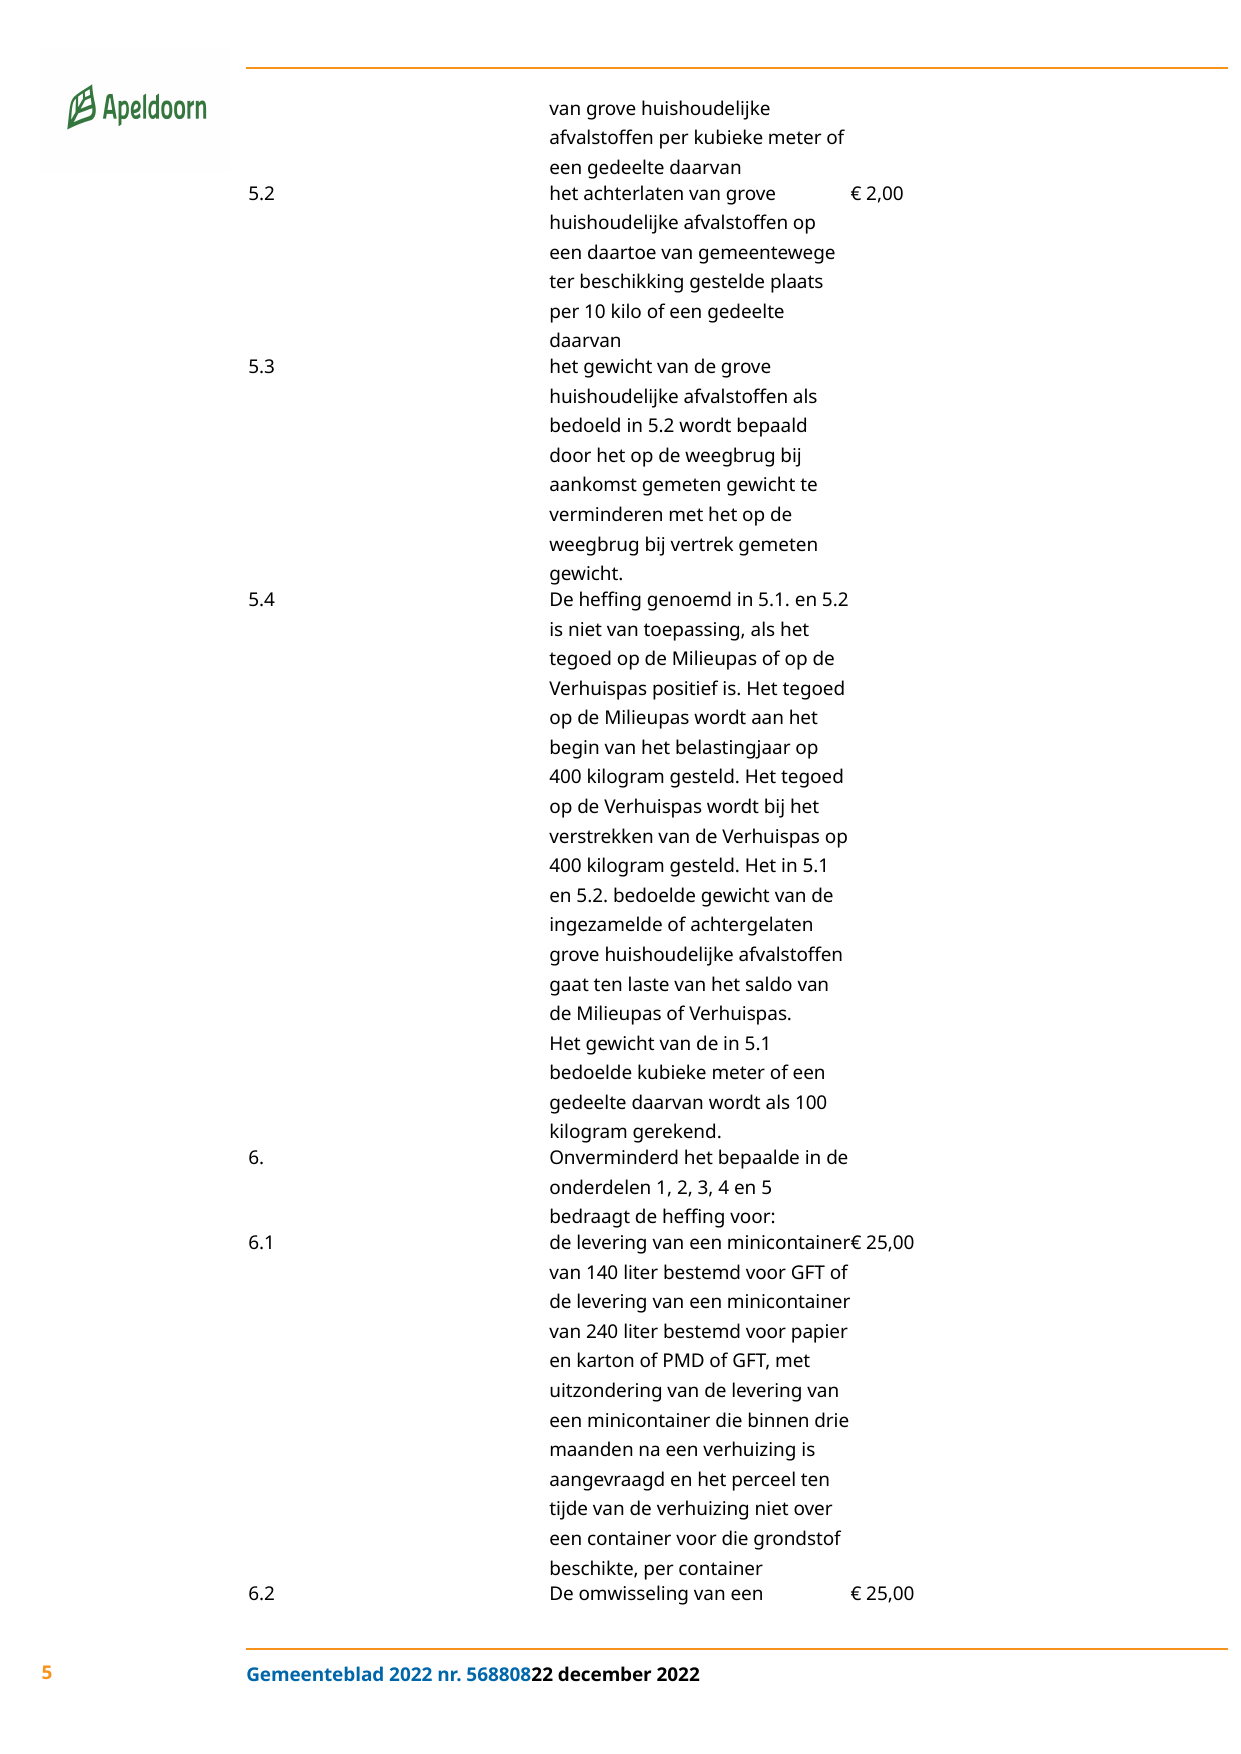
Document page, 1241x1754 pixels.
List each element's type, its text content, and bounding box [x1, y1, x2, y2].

table_cell De heffing genoemd in 5.1. en 5.2 is niet van toepassing, als het tegoed op de Milieupas of op de Verhuispas positief is. Het tegoed op de Milieupas wordt aan het begin van het belastingjaar op 400 kilogram gesteld. Het tegoed op de Verhuispas wordt bij het verstrekken van de Verhuispas op 400 kilogram gesteld. Het in 5.1 en 5.2. bedoelde gewicht van de ingezamelde of achtergelaten grove huishoudelijke afvalstoffen gaat ten laste van het saldo van de Milieupas of Verhuispas. Het gewicht van de in 5.1 bedoelde kubieke meter of een gedeelte daarvan wordt als 100 kilogram gerekend. [549, 586, 850, 1144]
picture [41, 47, 231, 172]
table_cell Onverminderd het bepaalde in de onderdelen 1, 2, 3, 4 en 5 bedraagt de heffing voor: [549, 1144, 850, 1229]
table_cell het gewicht van de grove huishoudelijke afvalstoffen als bedoeld in 5.2 wordt bepaald door het op de weegbrug bij aankomst gemeten gewicht te verminderen met het op de weegbrug bij vertrek gemeten gewicht. [549, 353, 850, 586]
table_cell van grove huishoudelijke afvalstoffen per kubieke meter of een gedeelte daarvan [549, 95, 850, 180]
table_cell [248, 95, 549, 180]
table_cell het achterlaten van grove huishoudelijke afvalstoffen op een daartoe van gemeentewege ter beschikking gestelde plaats per 10 kilo of een gedeelte daarvan [549, 180, 850, 353]
table_cell 6.1 [248, 1229, 549, 1580]
table_cell [850, 1144, 1152, 1229]
table_cell 5.3 [248, 353, 549, 586]
table_cell De omwisseling van een [549, 1580, 850, 1606]
table_cell 5.2 [248, 180, 549, 353]
table_cell 5.4 [248, 586, 549, 1144]
table_cell [850, 586, 1152, 1144]
table_cell € 2,00 [850, 180, 1152, 353]
table_cell [850, 353, 1152, 586]
table_cell € 25,00 [850, 1229, 1152, 1580]
table_cell 6. [248, 1144, 549, 1229]
table_cell € 25,00 [850, 1580, 1152, 1606]
table_cell [850, 95, 1152, 180]
table_cell de levering van een minicontainer van 140 liter bestemd voor GFT of de levering van een minicontainer van 240 liter bestemd voor papier en karton of PMD of GFT, met uitzondering van de levering van een minicontainer die binnen drie maanden na een verhuizing is aangevraagd en het perceel ten tijde van de verhuizing niet over een container voor die grondstof beschikte, per container [549, 1229, 850, 1580]
table_cell 6.2 [248, 1580, 549, 1606]
